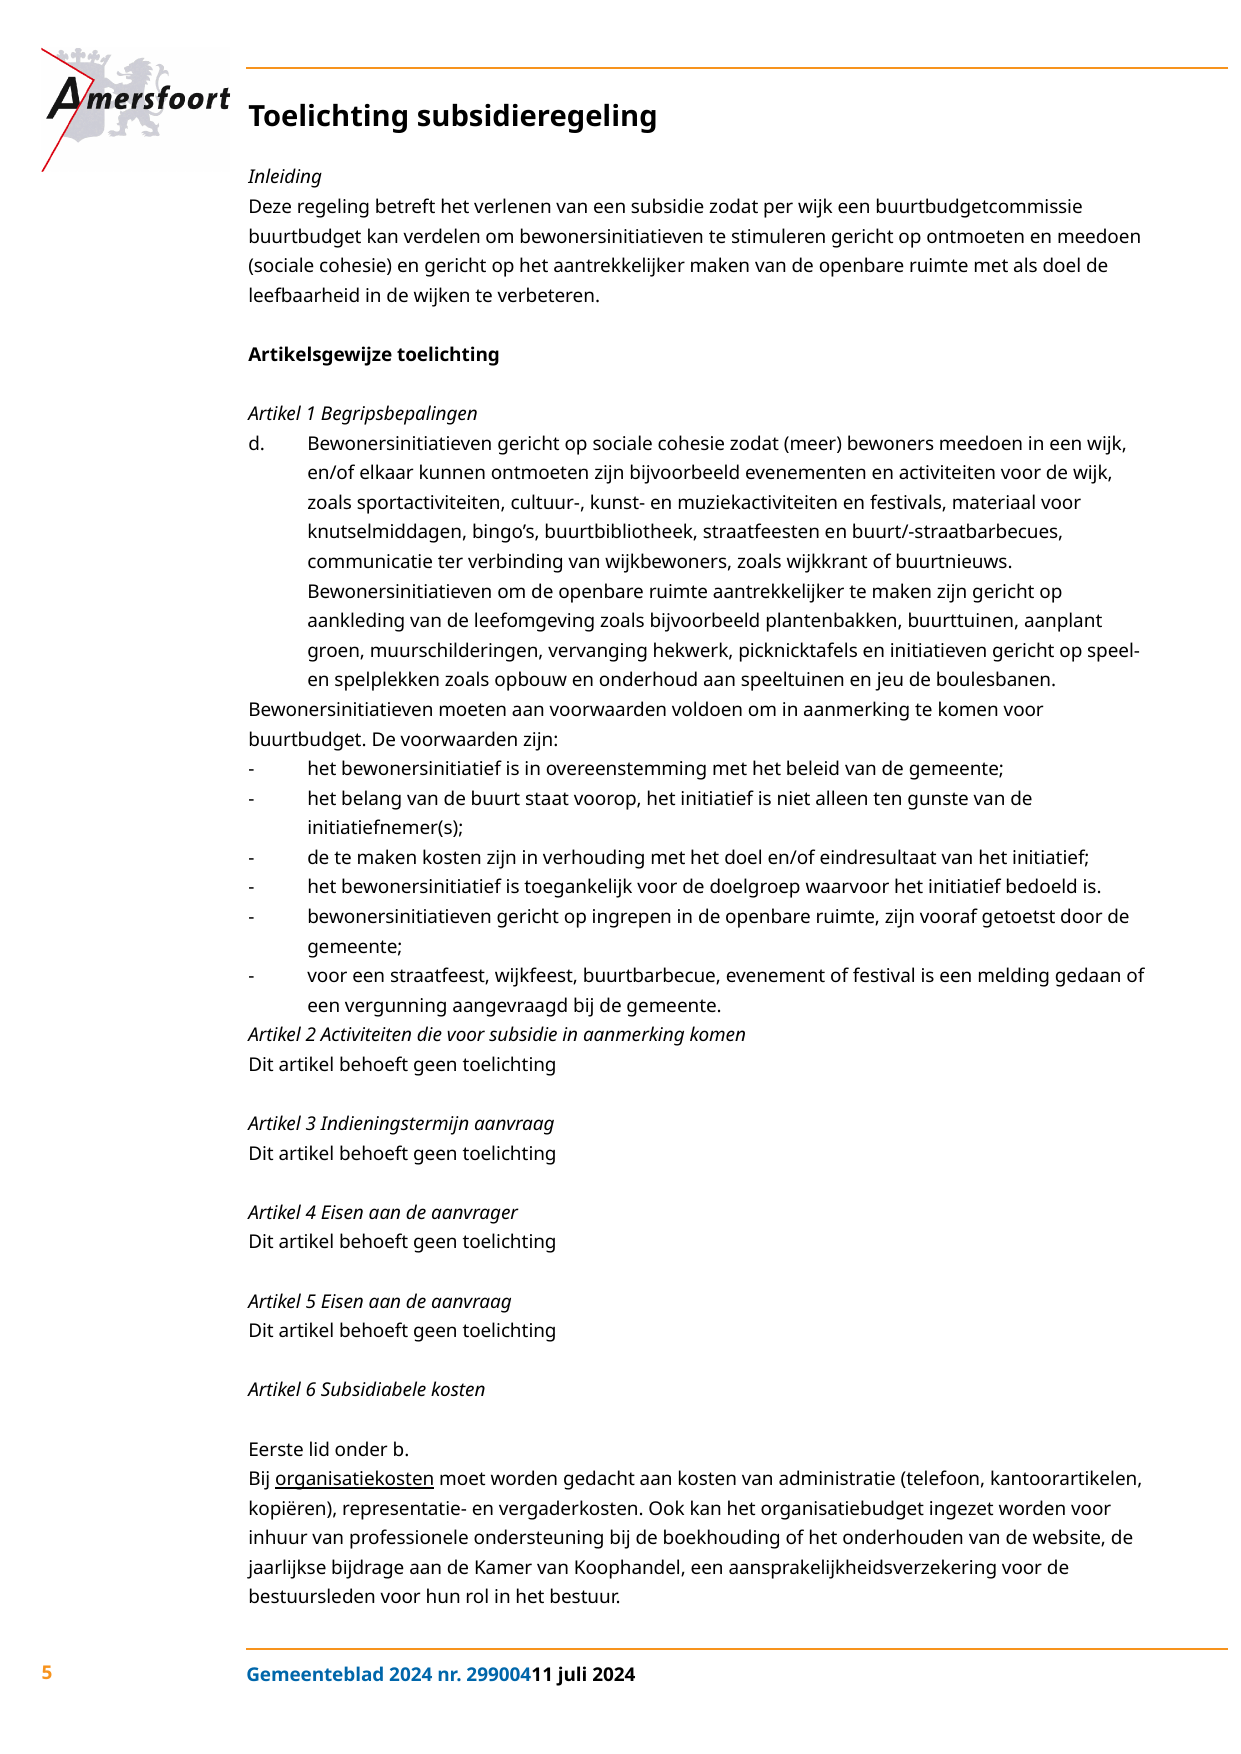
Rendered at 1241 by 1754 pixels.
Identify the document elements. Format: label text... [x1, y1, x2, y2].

text Bij organisatiekosten moet worden gedacht aan kosten van administratie (telefoon, kantoorartikelen, kopiëren), representatie- en vergaderkosten. Ook kan het organisatiebudget ingezet worden voor inhuur van professionele ondersteuning bij de boekhouding of het onderhouden van de website, de jaarlijkse bijdrage aan de Kamer van Koophandel, een aansprakelijkheidsverzekering voor de bestuursleden voor hun rol in het bestuur. [248, 1465, 1152, 1609]
text Dit artikel behoeft geen toelichting [248, 1317, 1152, 1343]
picture [41, 47, 231, 172]
text Artikel 1 Begripsbepalingen [248, 400, 1152, 426]
text Inleiding [248, 164, 1152, 189]
list het bewonersinitiatief is in overeenstemming met het beleid van de gemeente; [248, 755, 1152, 781]
text Artikel 4 Eisen aan de aanvrager [248, 1199, 1152, 1225]
text Dit artikel behoeft geen toelichting [248, 1229, 1152, 1254]
text Toelichting subsidieregeling [248, 95, 1152, 134]
text Bewonersinitiatieven moeten aan voorwaarden voldoen om in aanmerking te komen voor buurtbudget. De voorwaarden zijn: [248, 696, 1152, 751]
text Deze regeling betreft het verlenen van een subsidie zodat per wijk een buurtbudgetcommissie buurtbudget kan verdelen om bewonersinitiatieven te stimuleren gericht op ontmoeten en meedoen (sociale cohesie) en gericht op het aantrekkelijker maken van de openbare ruimte met als doel de leefbaarheid in de wijken te verbeteren. [248, 193, 1152, 308]
text Artikel 5 Eisen aan de aanvraag [248, 1288, 1152, 1313]
list de te maken kosten zijn in verhouding met het doel en/of eindresultaat van het initiatief; [248, 844, 1152, 870]
text Artikel 3 Indieningstermijn aanvraag [248, 1110, 1152, 1136]
list Bewonersinitiatieven gericht op sociale cohesie zodat (meer) bewoners meedoen in een wijk, en/of elkaar kunnen ontmoeten zijn bijvoorbeeld evenementen en activiteiten voor de wijk, zoals sportactiviteiten, cultuur-, kunst- en muziekactiviteiten en festivals, materiaal voor knutselmiddagen, bingo’s, buurtbibliotheek, straatfeesten en buurt/-straatbarbecues, communicatie ter verbinding van wijkbewoners, zoals wijkkrant of buurtnieuws. Bewonersinitiatieven om de openbare ruimte aantrekkelijker te maken zijn gericht op aankleding van de leefomgeving zoals bijvoorbeeld plantenbakken, buurttuinen, aanplant groen, muurschilderingen, vervanging hekwerk, picknicktafels en initiatieven gericht op speel- en spelplekken zoals opbouw en onderhoud aan speeltuinen en jeu de boulesbanen. [248, 430, 1152, 692]
text Artikel 2 Activiteiten die voor subsidie in aanmerking komen [248, 1022, 1152, 1047]
text Artikel 6 Subsidiabele kosten [248, 1377, 1152, 1402]
text Artikelsgewijze toelichting [248, 341, 1152, 367]
list het belang van de buurt staat voorop, het initiatief is niet alleen ten gunste van de initiatiefnemer(s); [248, 785, 1152, 840]
text Dit artikel behoeft geen toelichting [248, 1140, 1152, 1166]
list voor een straatfeest, wijkfeest, buurtbarbecue, evenement of festival is een melding gedaan of een vergunning aangevraagd bij de gemeente. [248, 962, 1152, 1018]
text Eerste lid onder b. [248, 1436, 1152, 1461]
text Dit artikel behoeft geen toelichting [248, 1051, 1152, 1077]
list bewonersinitiatieven gericht op ingrepen in de openbare ruimte, zijn vooraf getoetst door de gemeente; [248, 903, 1152, 958]
list het bewonersinitiatief is toegankelijk voor de doelgroep waarvoor het initiatief bedoeld is. [248, 874, 1152, 899]
